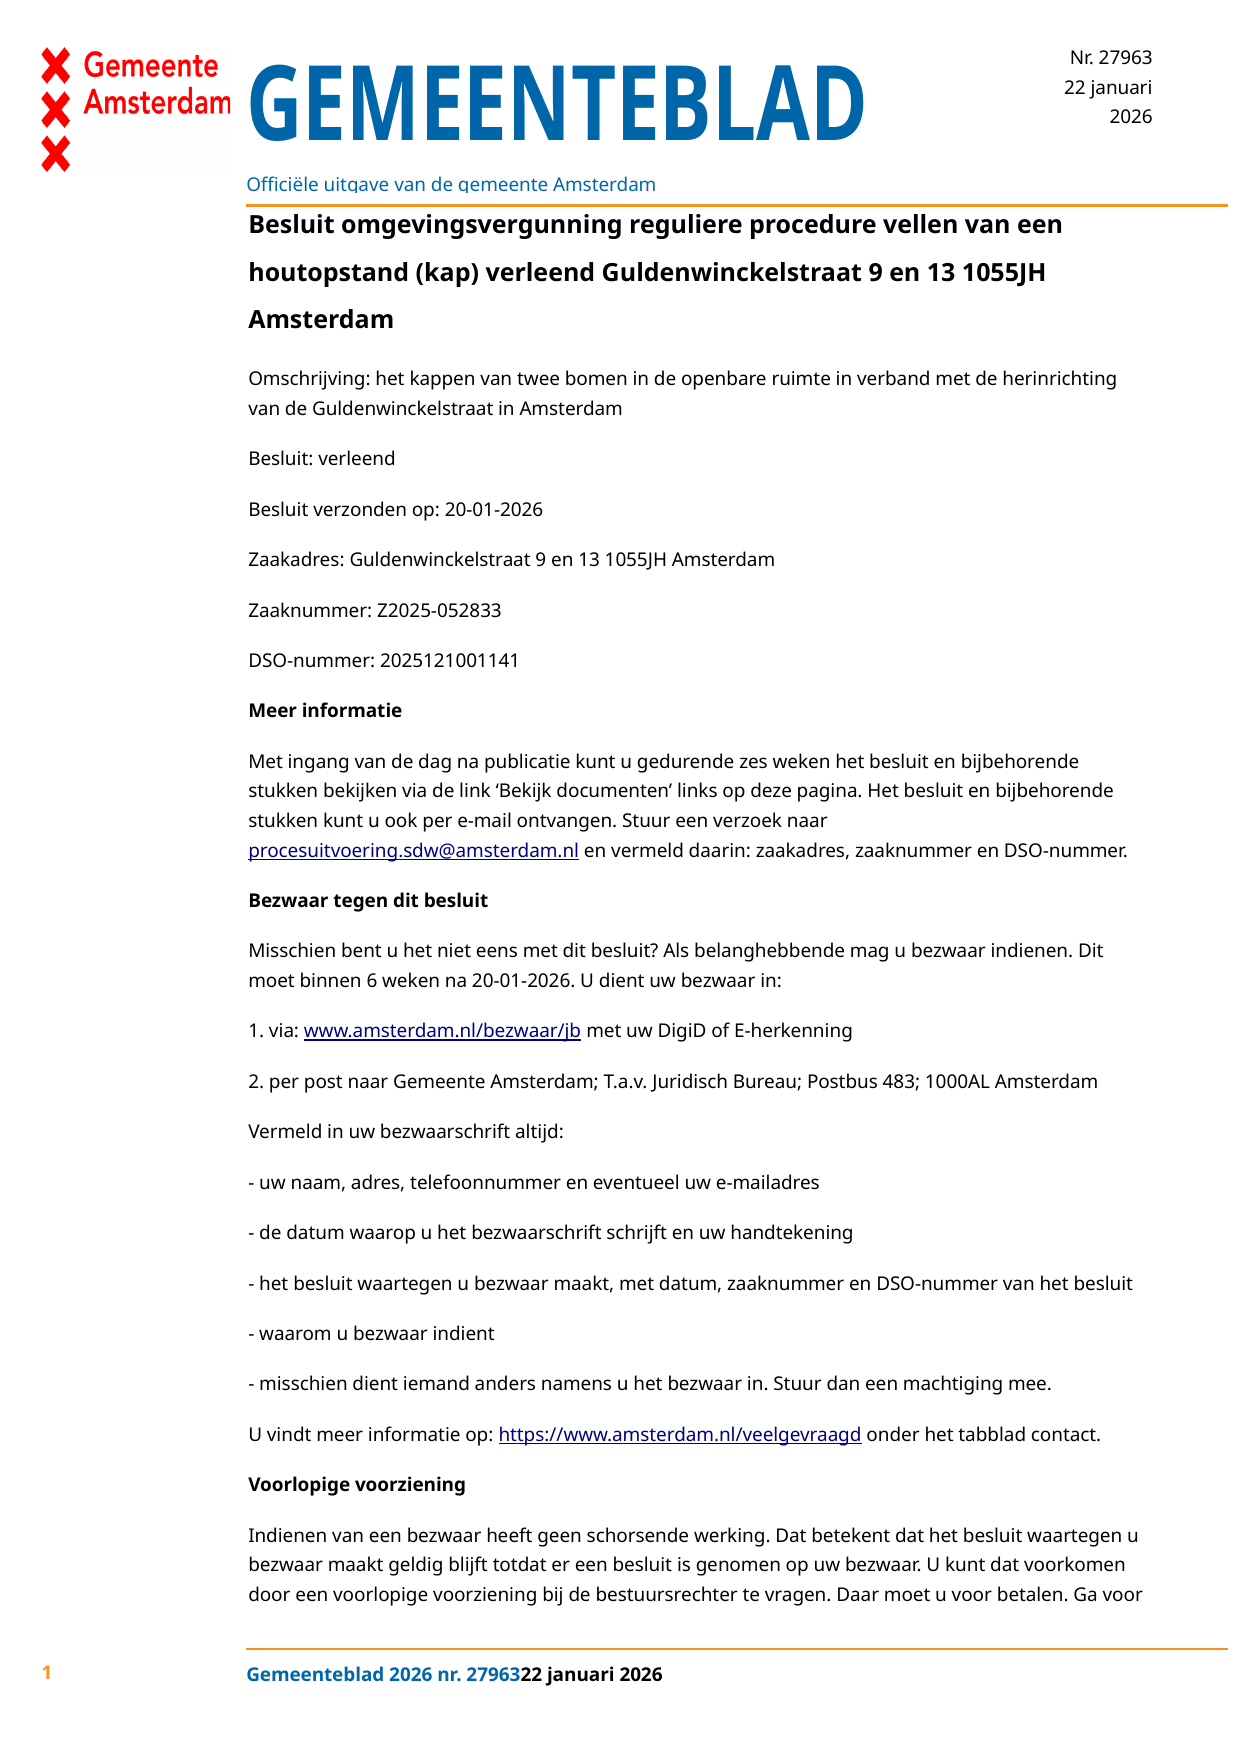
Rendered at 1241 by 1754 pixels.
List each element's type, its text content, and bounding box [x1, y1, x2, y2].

text Omschrijving: het kappen van twee bomen in de openbare ruimte in verband met de herinrichting van de Guldenwinckelstraat in Amsterdam [248, 366, 1152, 421]
text 2. per post naar Gemeente Amsterdam; T.a.v. Juridisch Bureau; Postbus 483; 1000AL Amsterdam [248, 1068, 1152, 1094]
text Besluit: verleend [248, 446, 1152, 471]
text - het besluit waartegen u bezwaar maakt, met datum, zaaknummer en DSO-nummer van het besluit [248, 1270, 1152, 1295]
text - uw naam, adres, telefoonnummer en eventueel uw e-mailadres [248, 1169, 1152, 1194]
text U vindt meer informatie op: https://www.amsterdam.nl/veelgevraagd onder het tabblad contact. [248, 1421, 1152, 1447]
text Vermeld in uw bezwaarschrift altijd: [248, 1118, 1152, 1144]
text DSO-nummer: 2025121001141 [248, 647, 1152, 673]
text Bezwaar tegen dit besluit [248, 887, 1152, 913]
text Besluit omgevingsvergunning reguliere procedure vellen van een houtopstand (kap) verleend Guldenwinckelstraat 9 en 13 1055JH Amsterdam [248, 207, 1152, 336]
text Zaaknummer: Z2025-052833 [248, 597, 1152, 622]
text Met ingang van de dag na publicatie kunt u gedurende zes weken het besluit en bijbehorende stukken bekijken via de link ‘Bekijk documenten’ links op deze pagina. Het besluit en bijbehorende stukken kunt u ook per e-mail ontvangen. Stuur een verzoek naar procesuitvoering.sdw@amsterdam.nl en vermeld daarin: zaakadres, zaaknummer en DSO-nummer. [248, 748, 1152, 862]
text - de datum waarop u het bezwaarschrift schrijft en uw handtekening [248, 1219, 1152, 1245]
picture [41, 47, 231, 172]
text Indienen van een bezwaar heeft geen schorsende werking. Dat betekent dat het besluit waartegen u bezwaar maakt geldig blijft totdat er een besluit is genomen op uw bezwaar. U kunt dat voorkomen door een voorlopige voorziening bij de bestuursrechter te vragen. Daar moet u voor betalen. Ga voor [248, 1522, 1152, 1607]
text Voorlopige voorziening [248, 1471, 1152, 1497]
text - waarom u bezwaar indient [248, 1320, 1152, 1346]
text Zaakadres: Guldenwinckelstraat 9 en 13 1055JH Amsterdam [248, 546, 1152, 572]
text 1. via: www.amsterdam.nl/bezwaar/jb met uw DigiD of E-herkenning [248, 1018, 1152, 1043]
text Besluit verzonden op: 20-01-2026 [248, 496, 1152, 522]
text - misschien dient iemand anders namens u het bezwaar in. Stuur dan een machtiging mee. [248, 1371, 1152, 1396]
text Meer informatie [248, 698, 1152, 723]
text Misschien bent u het niet eens met dit besluit? Als belanghebbende mag u bezwaar indienen. Dit moet binnen 6 weken na 20-01-2026. U dient uw bezwaar in: [248, 938, 1152, 993]
